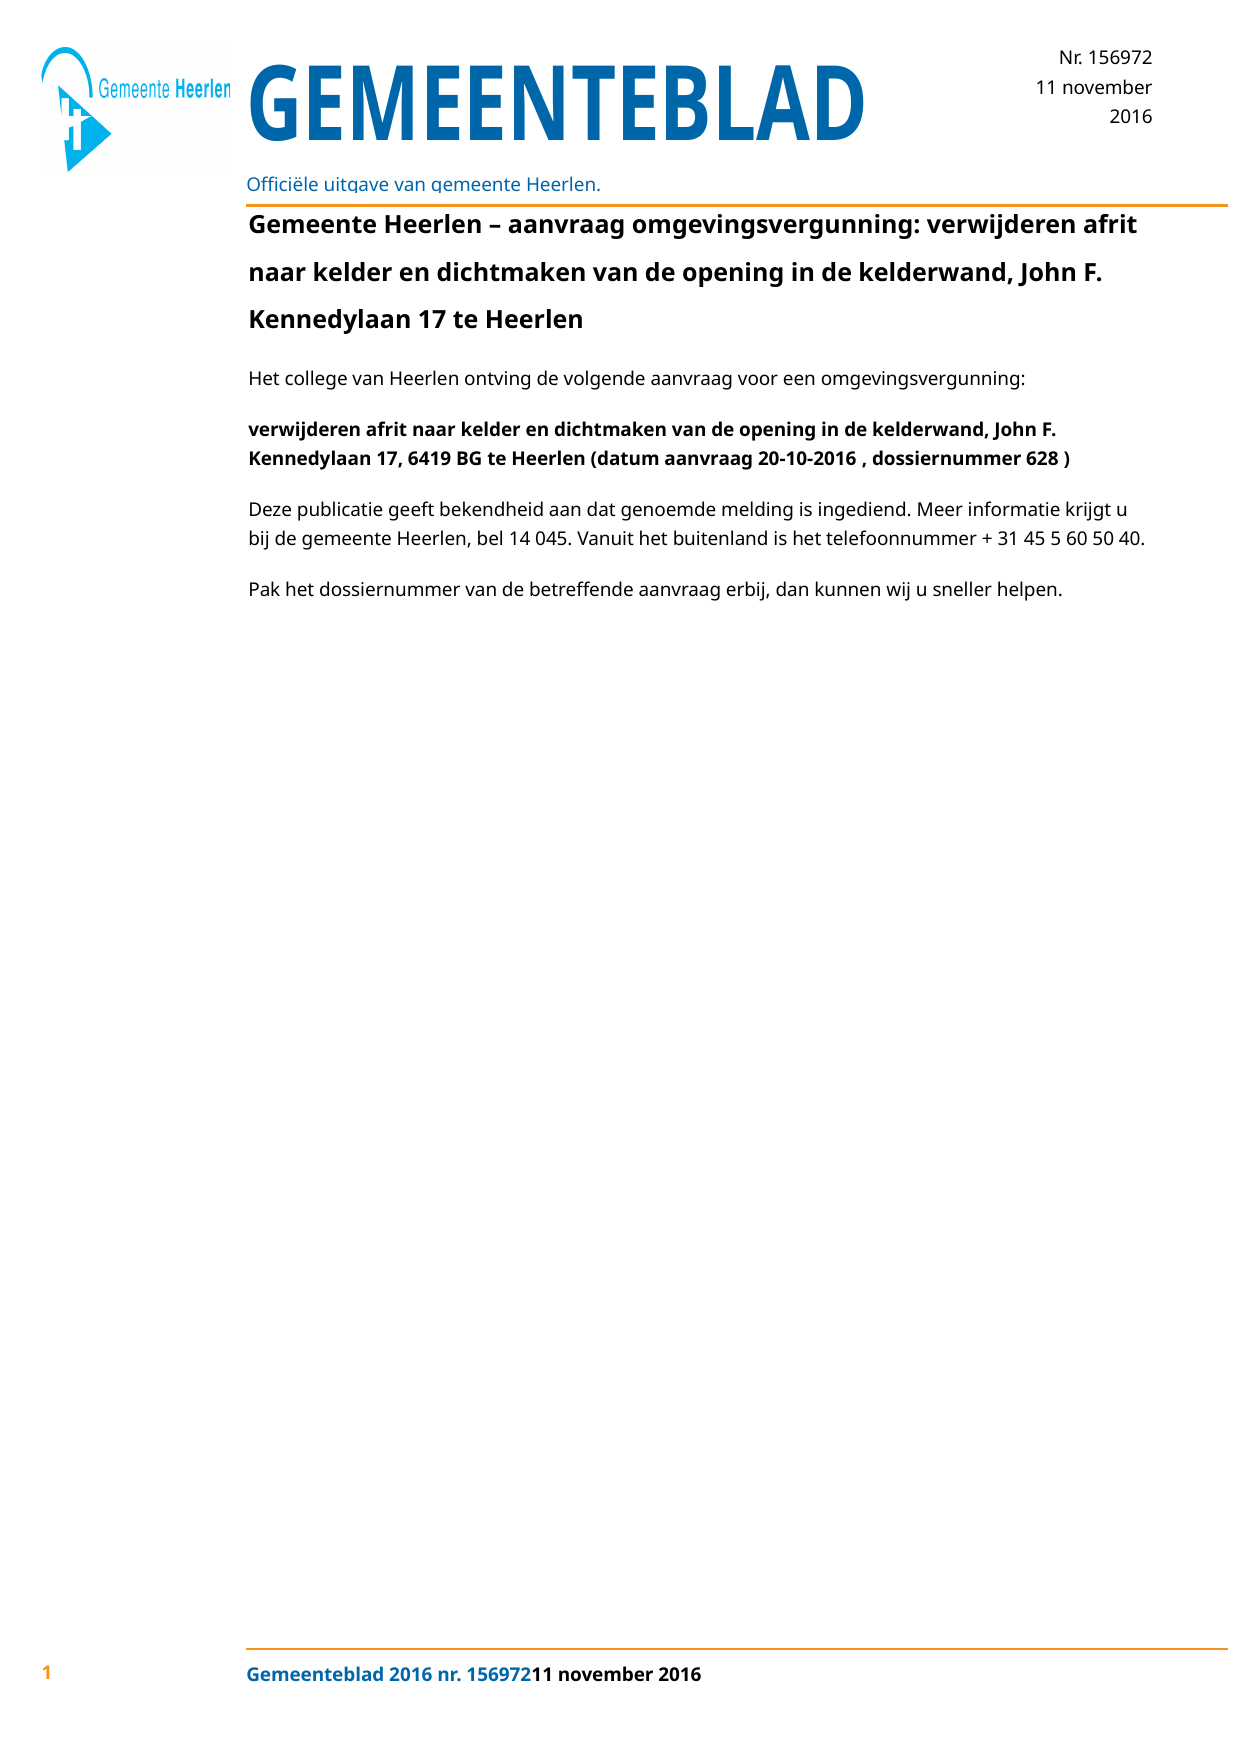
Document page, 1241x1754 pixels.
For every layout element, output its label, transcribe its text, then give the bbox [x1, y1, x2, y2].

text Het college van Heerlen ontving de volgende aanvraag voor een omgevingsvergunning: [248, 366, 1152, 391]
text Gemeente Heerlen – aanvraag omgevingsvergunning: verwijderen afrit naar kelder en dichtmaken van de opening in de kelderwand, John F. Kennedylaan 17 te Heerlen [248, 207, 1152, 336]
picture [41, 47, 231, 172]
text Deze publicatie geeft bekendheid aan dat genoemde melding is ingediend. Meer informatie krijgt u bij de gemeente Heerlen, bel 14 045. Vanuit het buitenland is het telefoonnummer + 31 45 5 60 50 40. [248, 496, 1152, 551]
picture [41, 47, 58, 70]
text Pak het dossiernummer van de betreffende aanvraag erbij, dan kunnen wij u sneller helpen. [248, 576, 1152, 602]
text verwijderen afrit naar kelder en dichtmaken van de opening in de kelderwand, John F. Kennedylaan 17, 6419 BG te Heerlen (datum aanvraag 20-10-2016 , dossiernummer 628 ) [248, 416, 1152, 471]
